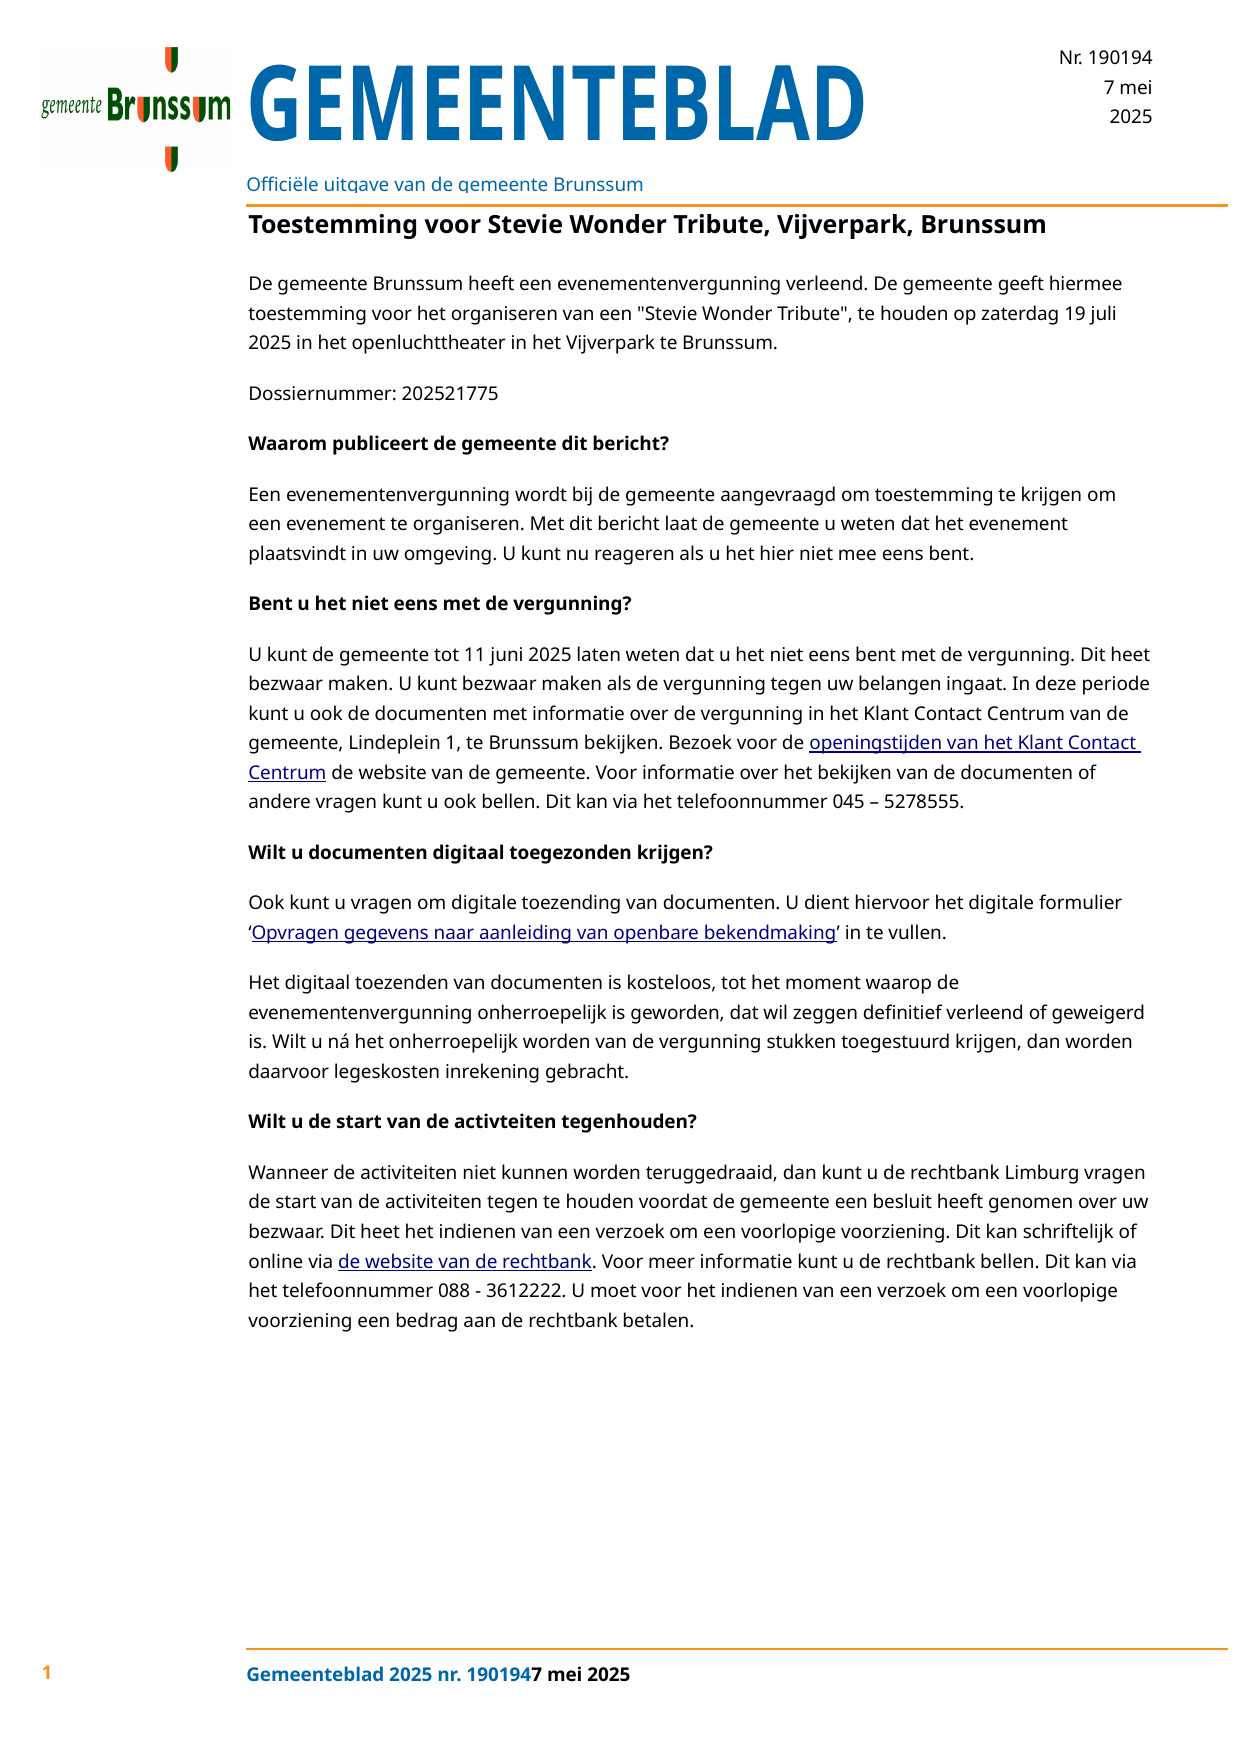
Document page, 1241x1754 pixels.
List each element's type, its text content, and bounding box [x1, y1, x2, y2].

text Ook kunt u vragen om digitale toezending van documenten. U dient hiervoor het digitale formulier ‘Opvragen gegevens naar aanleiding van openbare bekendmaking’ in te vullen. [248, 889, 1152, 945]
text Waarom publiceert de gemeente dit bericht? [248, 430, 1152, 456]
text Wilt u documenten digitaal toegezonden krijgen? [248, 839, 1152, 865]
picture [41, 47, 231, 172]
text Dossiernummer: 202521775 [248, 380, 1152, 406]
text U kunt de gemeente tot 11 juni 2025 laten weten dat u het niet eens bent met de vergunning. Dit heet bezwaar maken. U kunt bezwaar maken als de vergunning tegen uw belangen ingaat. In deze periode kunt u ook de documenten met informatie over de vergunning in het Klant Contact Centrum van de gemeente, Lindeplein 1, te Brunssum bekijken. Bezoek voor de openingstijden van het Klant Contact Centrum de website van de gemeente. Voor informatie over het bekijken van de documenten of andere vragen kunt u ook bellen. Dit kan via het telefoonnummer 045 – 5278555. [248, 641, 1152, 814]
text Wilt u de start van de activteiten tegenhouden? [248, 1109, 1152, 1134]
text Bent u het niet eens met de vergunning? [248, 590, 1152, 616]
text Het digitaal toezenden van documenten is kosteloos, tot het moment waarop de evenementenvergunning onherroepelijk is geworden, dat wil zeggen definitief verleend of geweigerd is. Wilt u ná het onherroepelijk worden van de vergunning stukken toegestuurd krijgen, dan worden daarvoor legeskosten inrekening gebracht. [248, 969, 1152, 1084]
text Een evenementenvergunning wordt bij de gemeente aangevraagd om toestemming te krijgen om een evenement te organiseren. Met dit bericht laat de gemeente u weten dat het evenement plaatsvindt in uw omgeving. U kunt nu reageren als u het hier niet mee eens bent. [248, 481, 1152, 566]
text Wanneer de activiteiten niet kunnen worden teruggedraaid, dan kunt u de rechtbank Limburg vragen de start van de activiteiten tegen te houden voordat de gemeente een besluit heeft genomen over uw bezwaar. Dit heet het indienen van een verzoek om een voorlopige voorziening. Dit kan schriftelijk of online via de website van de rechtbank. Voor meer informatie kunt u de rechtbank bellen. Dit kan via het telefoonnummer 088 - 3612222. U moet voor het indienen van een verzoek om een voorlopige voorziening een bedrag aan de rechtbank betalen. [248, 1159, 1152, 1333]
text Toestemming voor Stevie Wonder Tribute, Vijverpark, Brunssum [248, 207, 1152, 241]
text De gemeente Brunssum heeft een evenementenvergunning verleend. De gemeente geeft hiermee toestemming voor het organiseren van een "Stevie Wonder Tribute", te houden op zaterdag 19 juli 2025 in het openluchttheater in het Vijverpark te Brunssum. [248, 270, 1152, 355]
